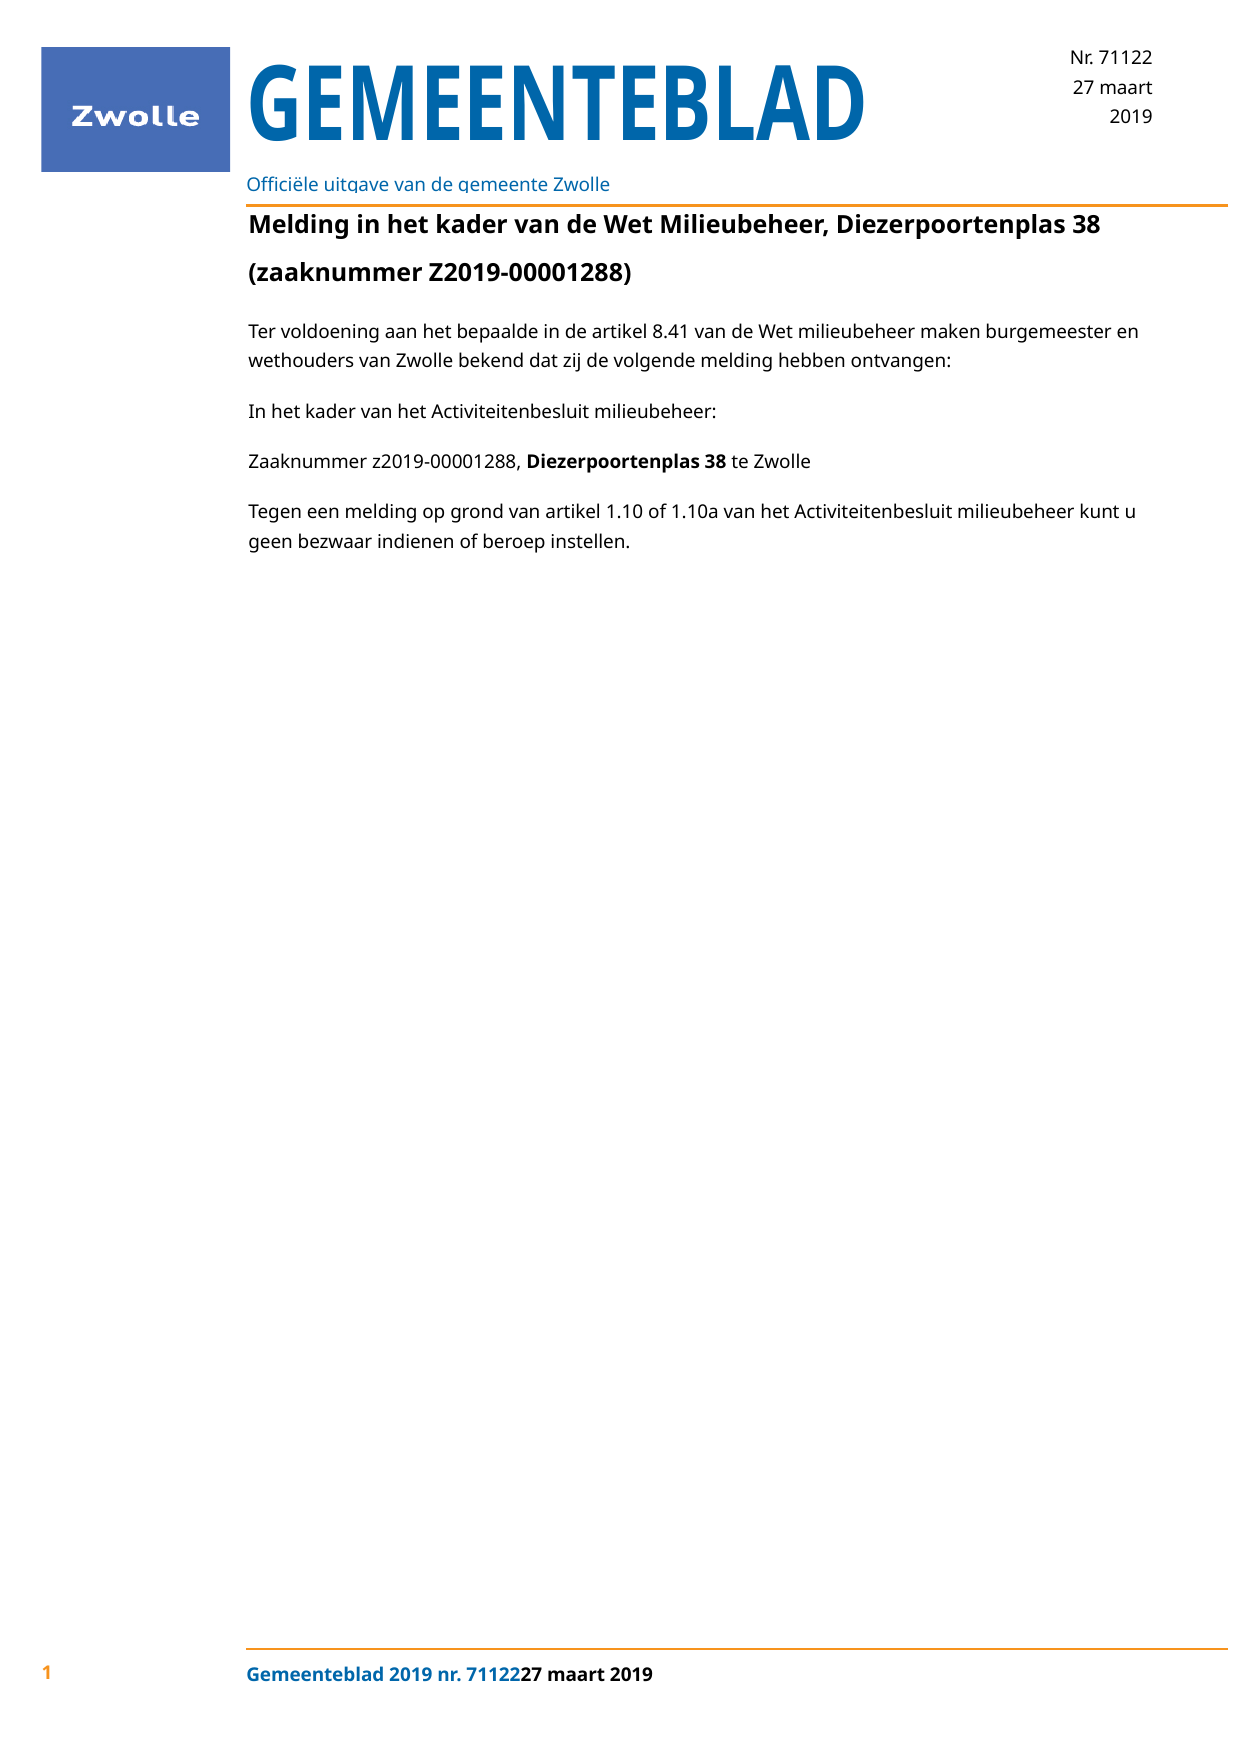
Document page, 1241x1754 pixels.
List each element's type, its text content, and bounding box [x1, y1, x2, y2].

text In het kader van het Activiteitenbesluit milieubeheer: [248, 398, 1152, 424]
picture [41, 47, 231, 172]
text Tegen een melding op grond van artikel 1.10 of 1.10a van het Activiteitenbesluit milieubeheer kunt u geen bezwaar indienen of beroep instellen. [248, 499, 1152, 554]
text Zaaknummer z2019-00001288, Diezerpoortenplas 38 te Zwolle [248, 448, 1152, 474]
text Melding in het kader van de Wet Milieubeheer, Diezerpoortenplas 38 (zaaknummer Z2019-00001288) [248, 207, 1152, 288]
text Ter voldoening aan het bepaalde in de artikel 8.41 van de Wet milieubeheer maken burgemeester en wethouders van Zwolle bekend dat zij de volgende melding hebben ontvangen: [248, 318, 1152, 373]
